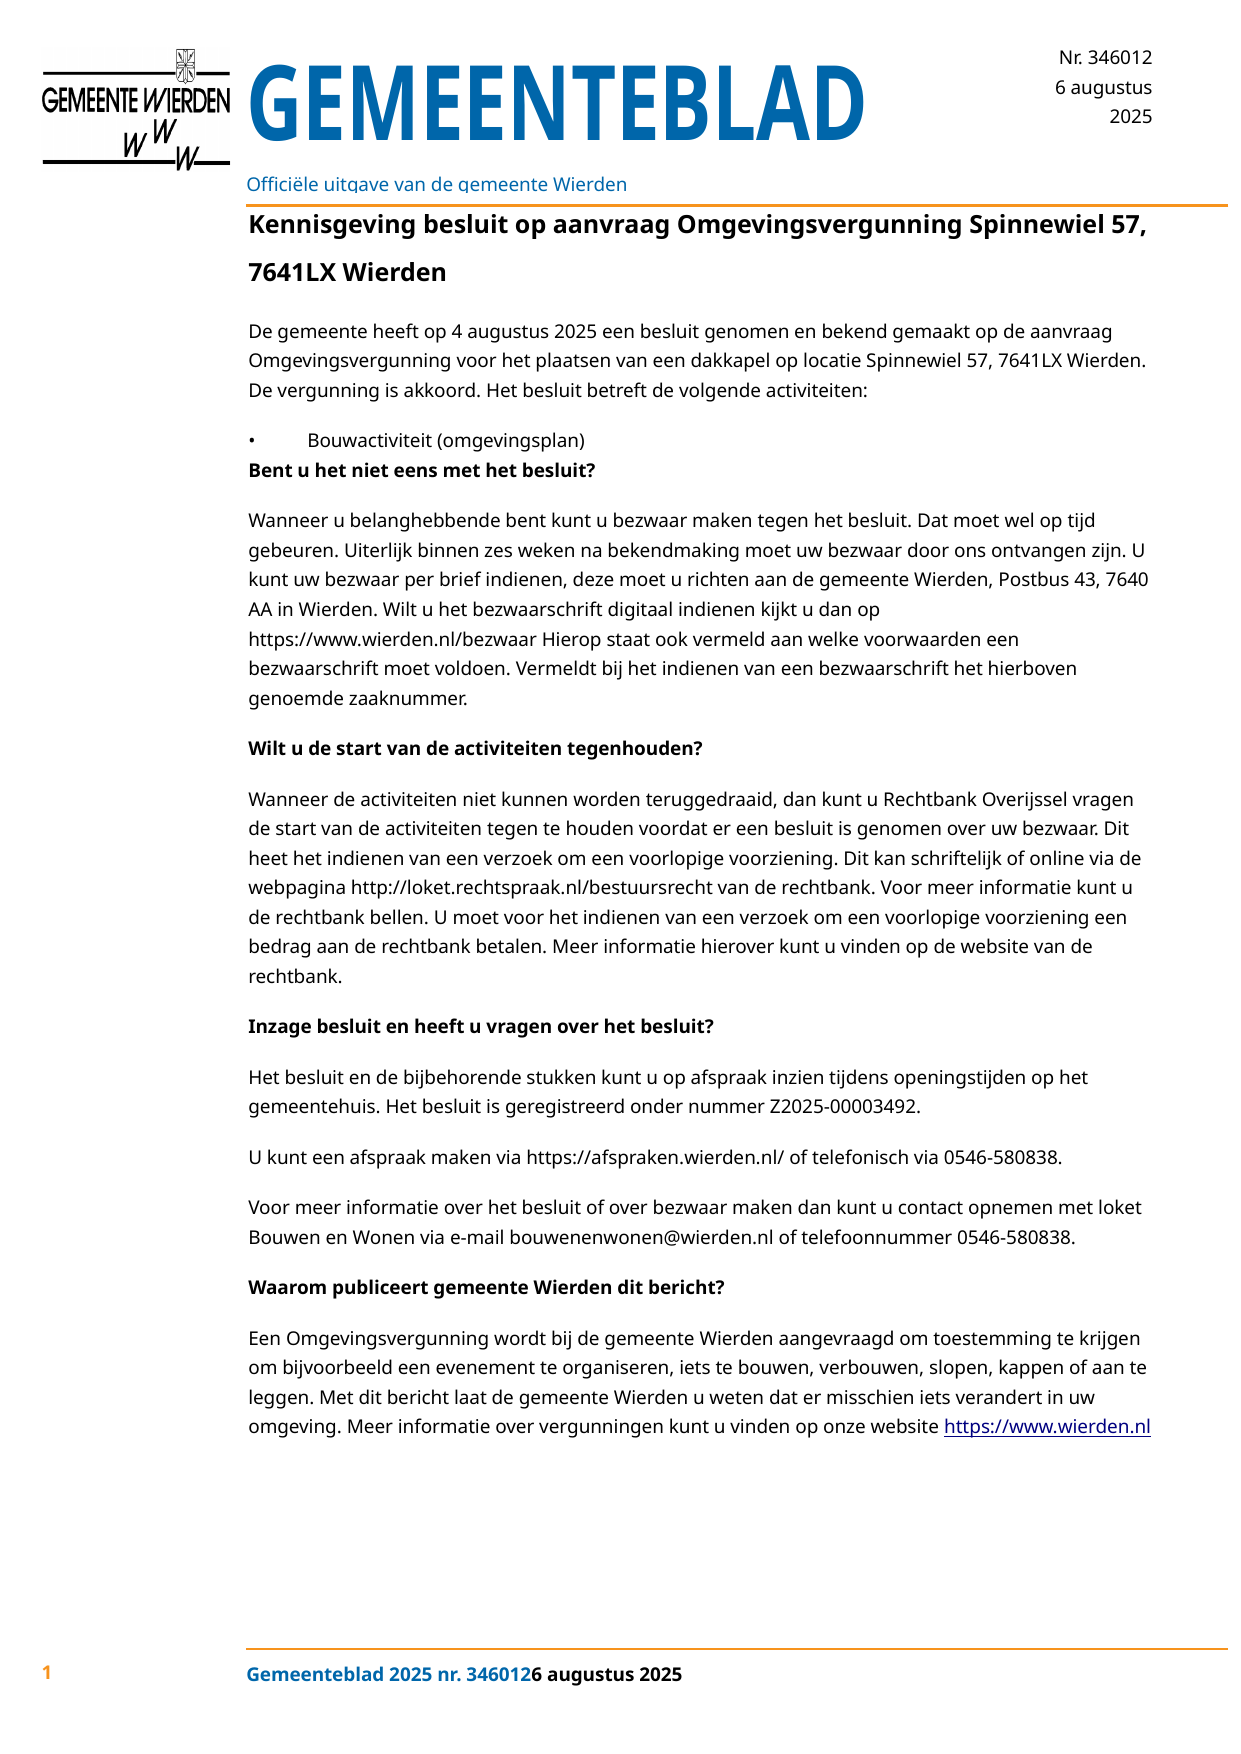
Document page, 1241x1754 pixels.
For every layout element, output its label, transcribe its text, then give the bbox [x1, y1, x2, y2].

text Voor meer informatie over het besluit of over bezwaar maken dan kunt u contact opnemen met loket Bouwen en Wonen via e-mail bouwenenwonen@wierden.nl of telefoonnummer 0546-580838. [248, 1194, 1152, 1250]
text Een Omgevingsvergunning wordt bij de gemeente Wierden aangevraagd om toestemming te krijgen om bijvoorbeeld een evenement te organiseren, iets te bouwen, verbouwen, slopen, kappen of aan te leggen. Met dit bericht laat de gemeente Wierden u weten dat er misschien iets verandert in uw omgeving. Meer informatie over vergunningen kunt u vinden op onze website https://www.wierden.nl [248, 1325, 1152, 1439]
list Bouwactiviteit (omgevingsplan) [248, 427, 1152, 453]
text Wilt u de start van de activiteiten tegenhouden? [248, 735, 1152, 761]
text Inzage besluit en heeft u vragen over het besluit? [248, 1014, 1152, 1039]
text U kunt een afspraak maken via https://afspraken.wierden.nl/ of telefonisch via 0546-580838. [248, 1144, 1152, 1170]
text Kennisgeving besluit op aanvraag Omgevingsvergunning Spinnewiel 57, 7641LX Wierden [248, 207, 1152, 288]
picture [41, 47, 231, 172]
text Waarom publiceert gemeente Wierden dit bericht? [248, 1274, 1152, 1300]
text Wanneer de activiteiten niet kunnen worden teruggedraaid, dan kunt u Rechtbank Overijssel vragen de start van de activiteiten tegen te houden voordat er een besluit is genomen over uw bezwaar. Dit heet het indienen van een verzoek om een voorlopige voorziening. Dit kan schriftelijk of online via de webpagina http://loket.rechtspraak.nl/bestuursrecht van de rechtbank. Voor meer informatie kunt u de rechtbank bellen. U moet voor het indienen van een verzoek om een voorlopige voorziening een bedrag aan de rechtbank betalen. Meer informatie hierover kunt u vinden op de website van de rechtbank. [248, 786, 1152, 989]
text Wanneer u belanghebbende bent kunt u bezwaar maken tegen het besluit. Dat moet wel op tijd gebeuren. Uiterlijk binnen zes weken na bekendmaking moet uw bezwaar door ons ontvangen zijn. U kunt uw bezwaar per brief indienen, deze moet u richten aan de gemeente Wierden, Postbus 43, 7640 AA in Wierden. Wilt u het bezwaarschrift digitaal indienen kijkt u dan op https://www.wierden.nl/bezwaar Hierop staat ook vermeld aan welke voorwaarden een bezwaarschrift moet voldoen. Vermeldt bij het indienen van een bezwaarschrift het hierboven genoemde zaaknummer. [248, 507, 1152, 711]
text De gemeente heeft op 4 augustus 2025 een besluit genomen en bekend gemaakt op de aanvraag Omgevingsvergunning voor het plaatsen van een dakkapel op locatie Spinnewiel 57, 7641LX Wierden. De vergunning is akkoord. Het besluit betreft de volgende activiteiten: [248, 318, 1152, 403]
text Het besluit en de bijbehorende stukken kunt u op afspraak inzien tijdens openingstijden op het gemeentehuis. Het besluit is geregistreerd onder nummer Z2025-00003492. [248, 1064, 1152, 1119]
text Bent u het niet eens met het besluit? [248, 457, 1152, 483]
